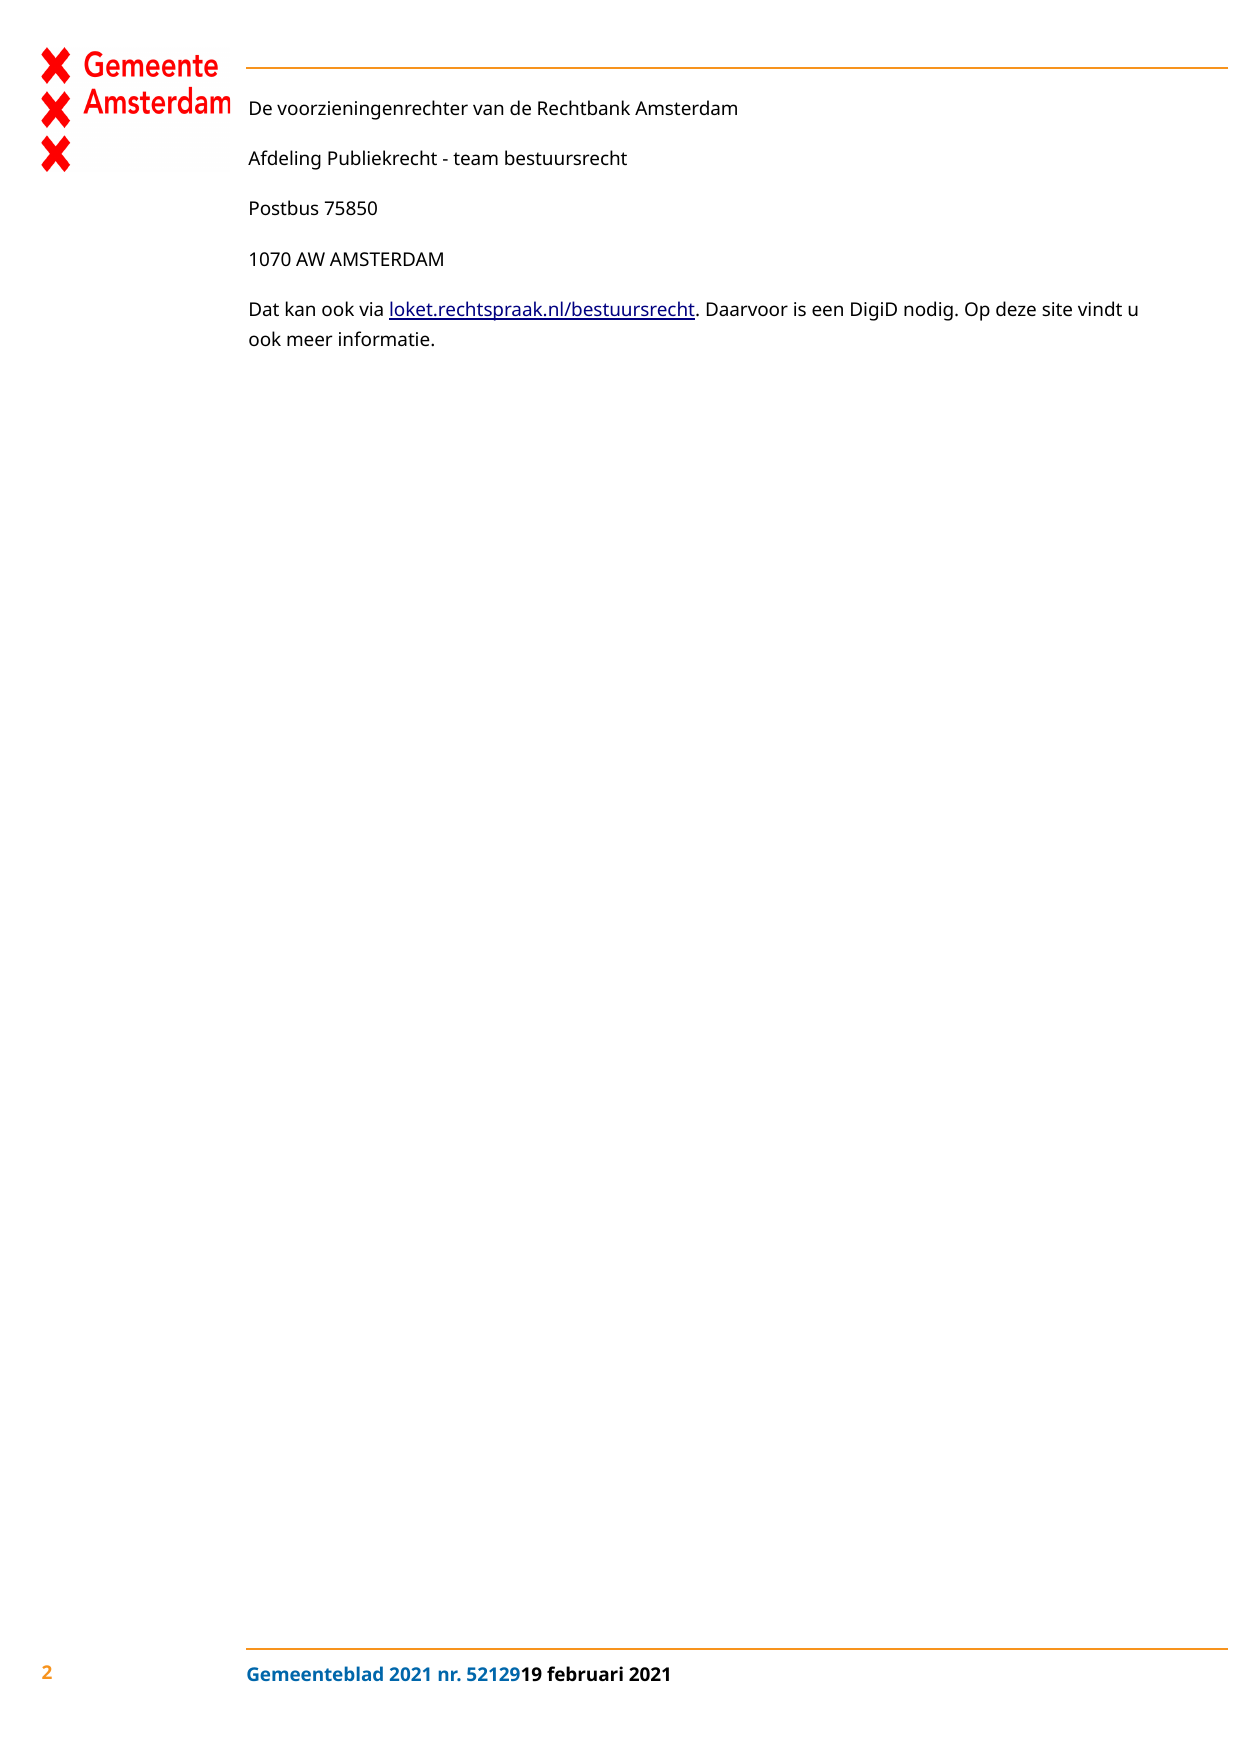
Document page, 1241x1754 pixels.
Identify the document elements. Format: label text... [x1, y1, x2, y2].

text Dat kan ook via loket.rechtspraak.nl/bestuursrecht. Daarvoor is een DigiD nodig. Op deze site vindt u ook meer informatie. [248, 296, 1152, 352]
text 1070 AW AMSTERDAM [248, 246, 1152, 272]
text Afdeling Publiekrecht - team bestuursrecht [248, 145, 1152, 171]
picture [41, 47, 231, 172]
text Postbus 75850 [248, 196, 1152, 221]
text De voorzieningenrechter van de Rechtbank Amsterdam [248, 95, 1152, 121]
